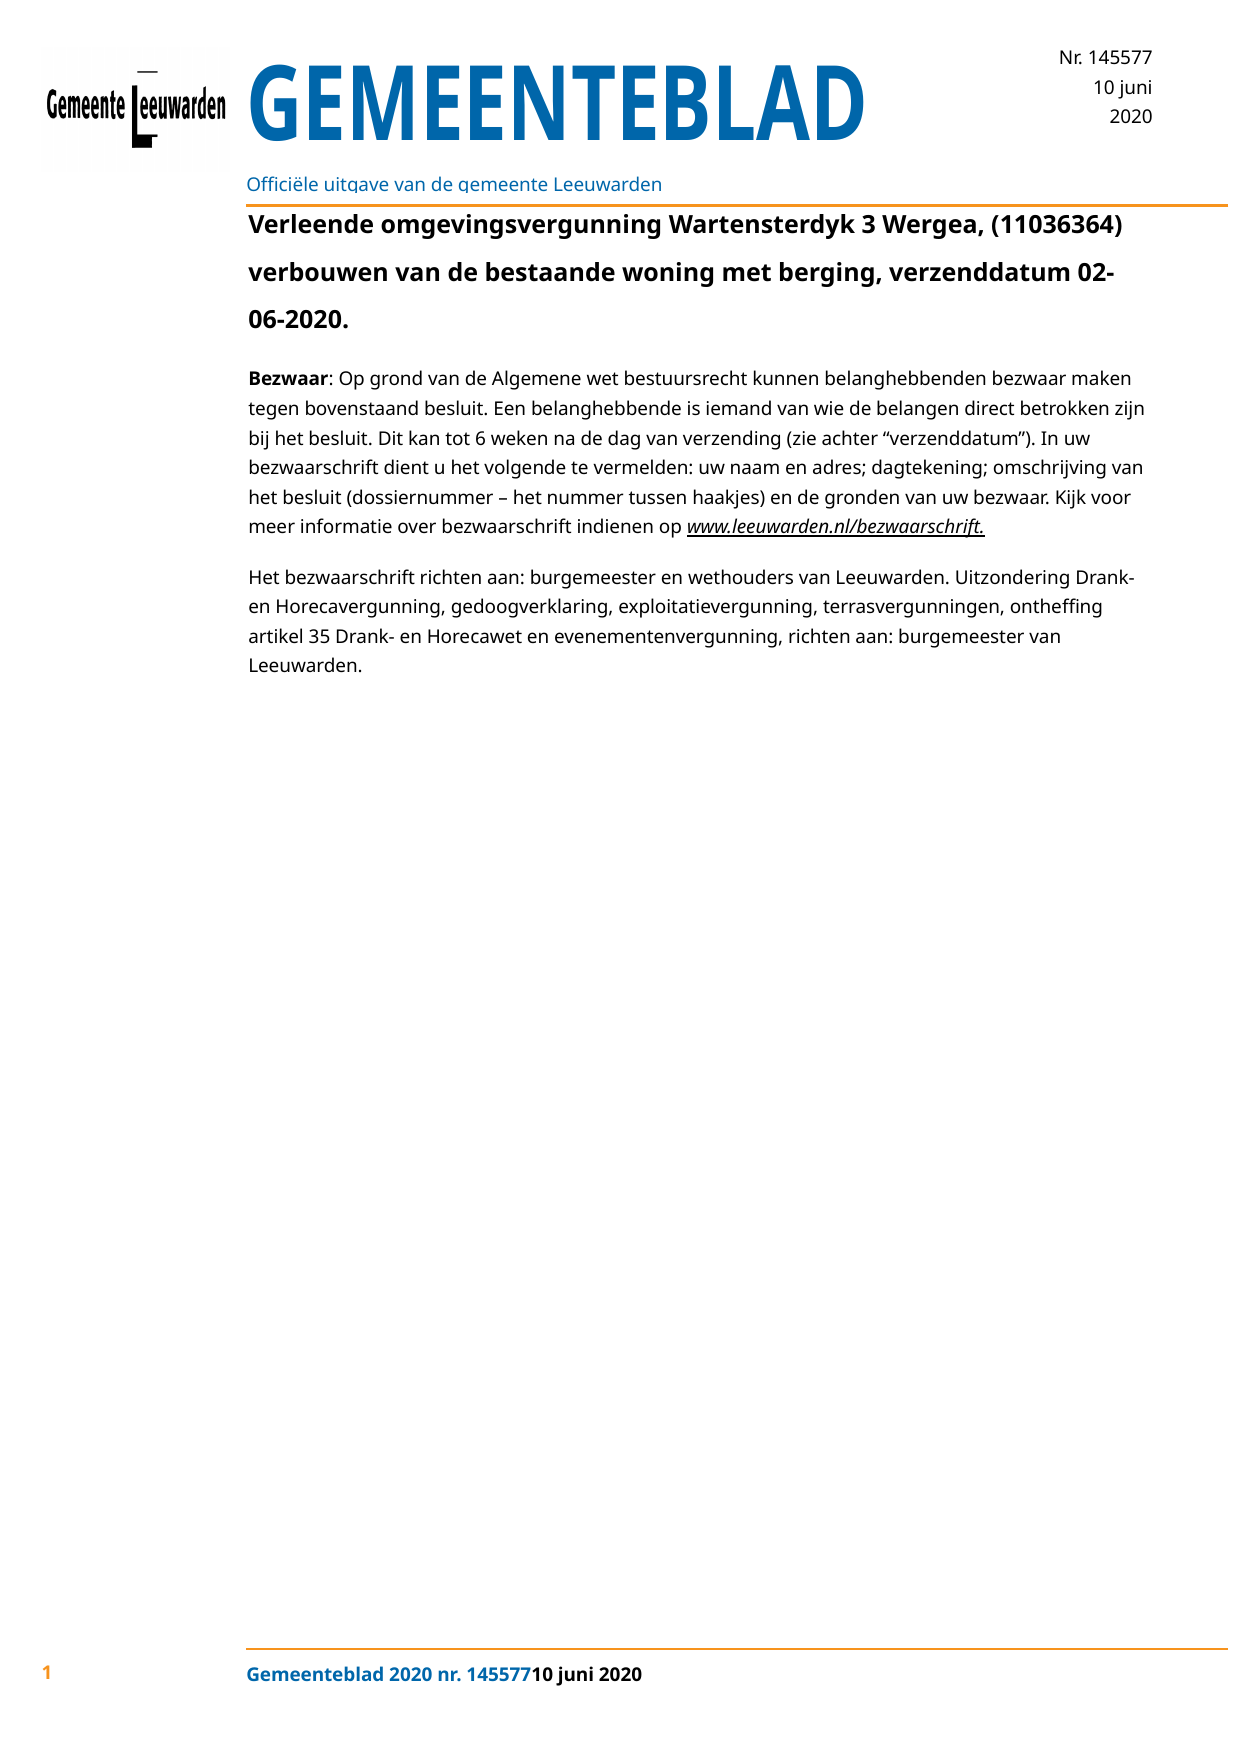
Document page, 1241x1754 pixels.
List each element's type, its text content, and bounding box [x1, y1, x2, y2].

text Bezwaar: Op grond van de Algemene wet bestuursrecht kunnen belanghebbenden bezwaar maken tegen bovenstaand besluit. Een belanghebbende is iemand van wie de belangen direct betrokken zijn bij het besluit. Dit kan tot 6 weken na de dag van verzending (zie achter “verzenddatum”). In uw bezwaarschrift dient u het volgende te vermelden: uw naam en adres; dagtekening; omschrijving van het besluit (dossiernummer – het nummer tussen haakjes) en de gronden van uw bezwaar. Kijk voor meer informatie over bezwaarschrift indienen op www.leeuwarden.nl/bezwaarschrift. [248, 366, 1152, 539]
text Het bezwaarschrift richten aan: burgemeester en wethouders van Leeuwarden. Uitzondering Drank- en Horecavergunning, gedoogverklaring, exploitatievergunning, terrasvergunningen, ontheffing artikel 35 Drank- en Horecawet en evenementenvergunning, richten aan: burgemeester van Leeuwarden. [248, 564, 1152, 678]
picture [41, 47, 231, 172]
text Verleende omgevingsvergunning Wartensterdyk 3 Wergea, (11036364) verbouwen van de bestaande woning met berging, verzenddatum 02-06-2020. [248, 207, 1152, 336]
